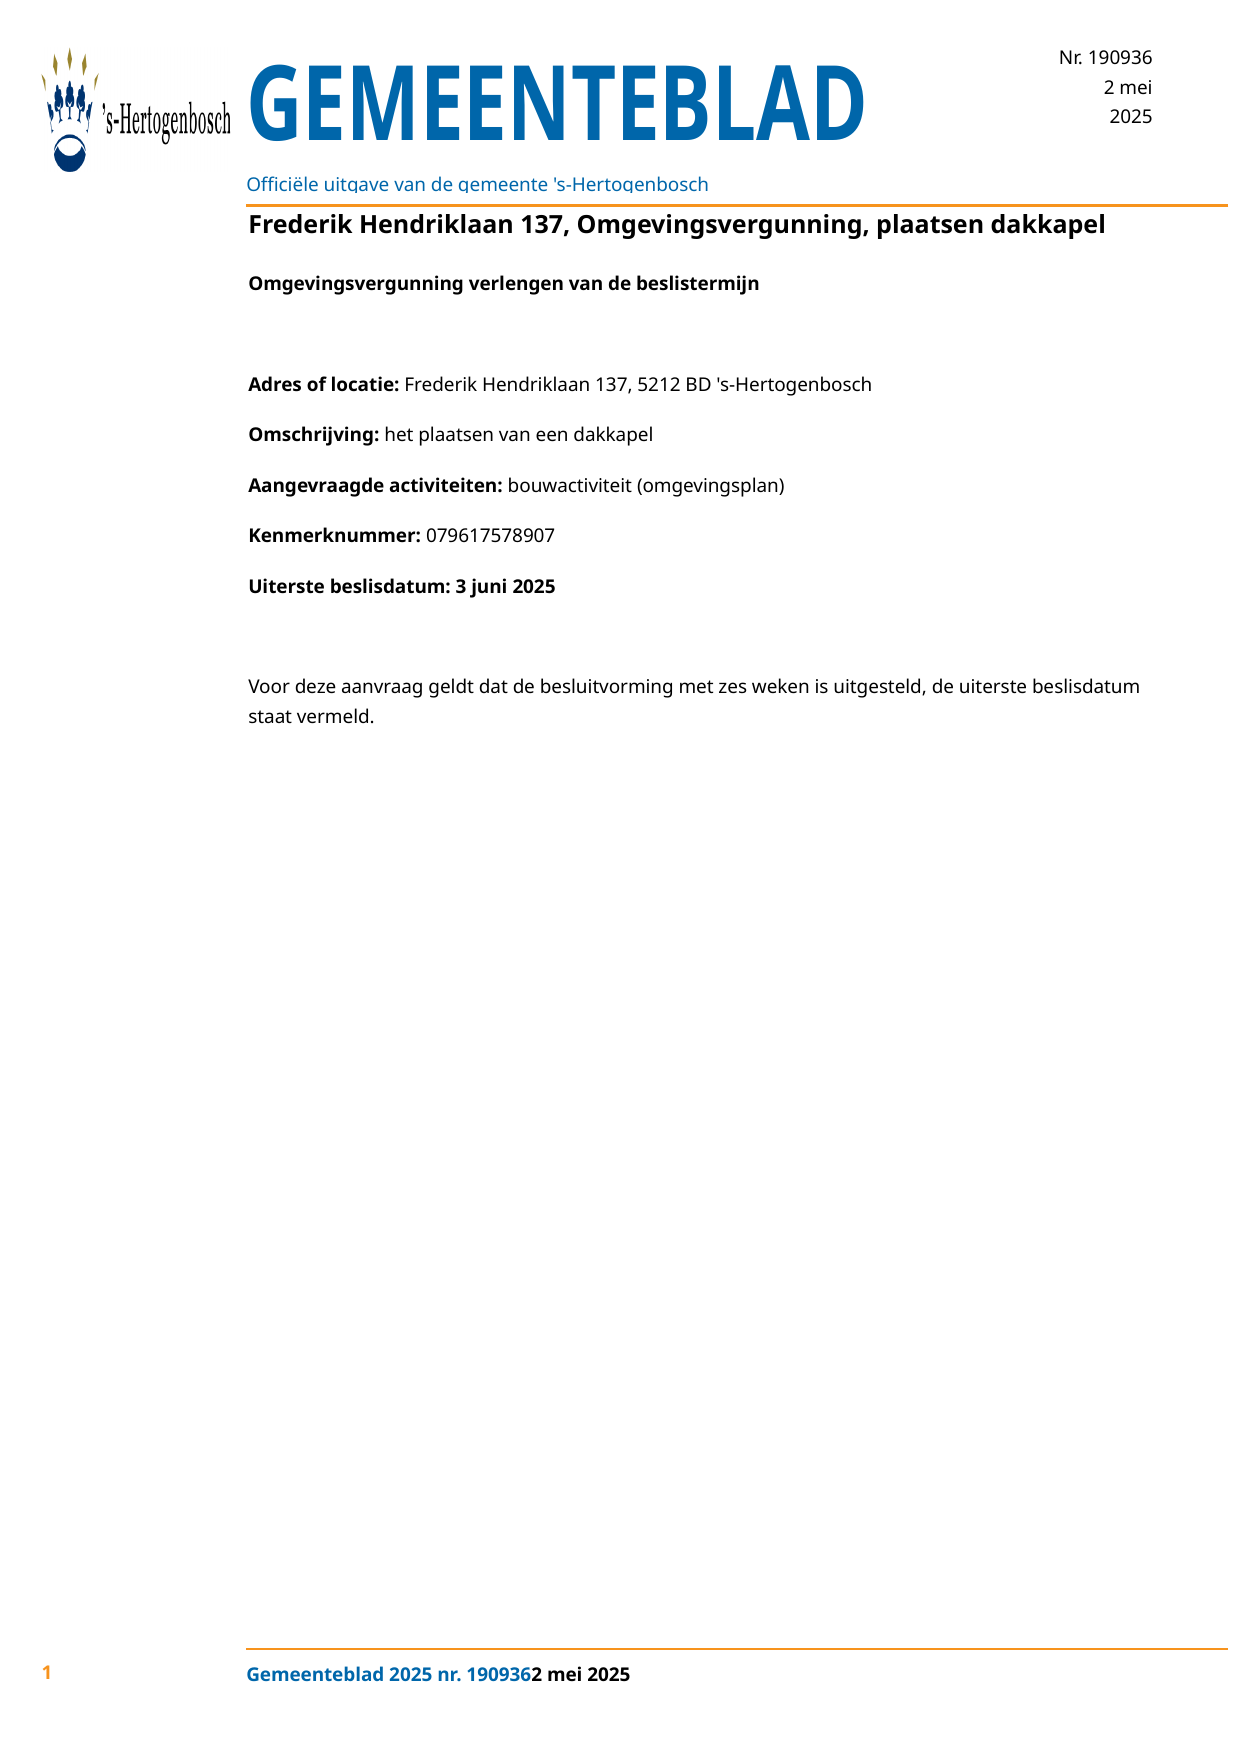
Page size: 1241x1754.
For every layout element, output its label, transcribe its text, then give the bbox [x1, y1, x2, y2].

picture [41, 47, 231, 172]
text Uiterste beslisdatum: 3 juni 2025 [248, 573, 1152, 598]
text Kenmerknummer: 079617578907 [248, 522, 1152, 548]
text Omschrijving: het plaatsen van een dakkapel [248, 422, 1152, 447]
text Adres of locatie: Frederik Hendriklaan 137, 5212 BD 's-Hertogenbosch [248, 371, 1152, 397]
text Voor deze aanvraag geldt dat de besluitvorming met zes weken is uitgesteld, de uiterste beslisdatum staat vermeld. [248, 674, 1152, 729]
text Omgevingsvergunning verlengen van de beslistermijn [248, 270, 1152, 296]
text Aangevraagde activiteiten: bouwactiviteit (omgevingsplan) [248, 472, 1152, 498]
text Frederik Hendriklaan 137, Omgevingsvergunning, plaatsen dakkapel [248, 207, 1152, 241]
